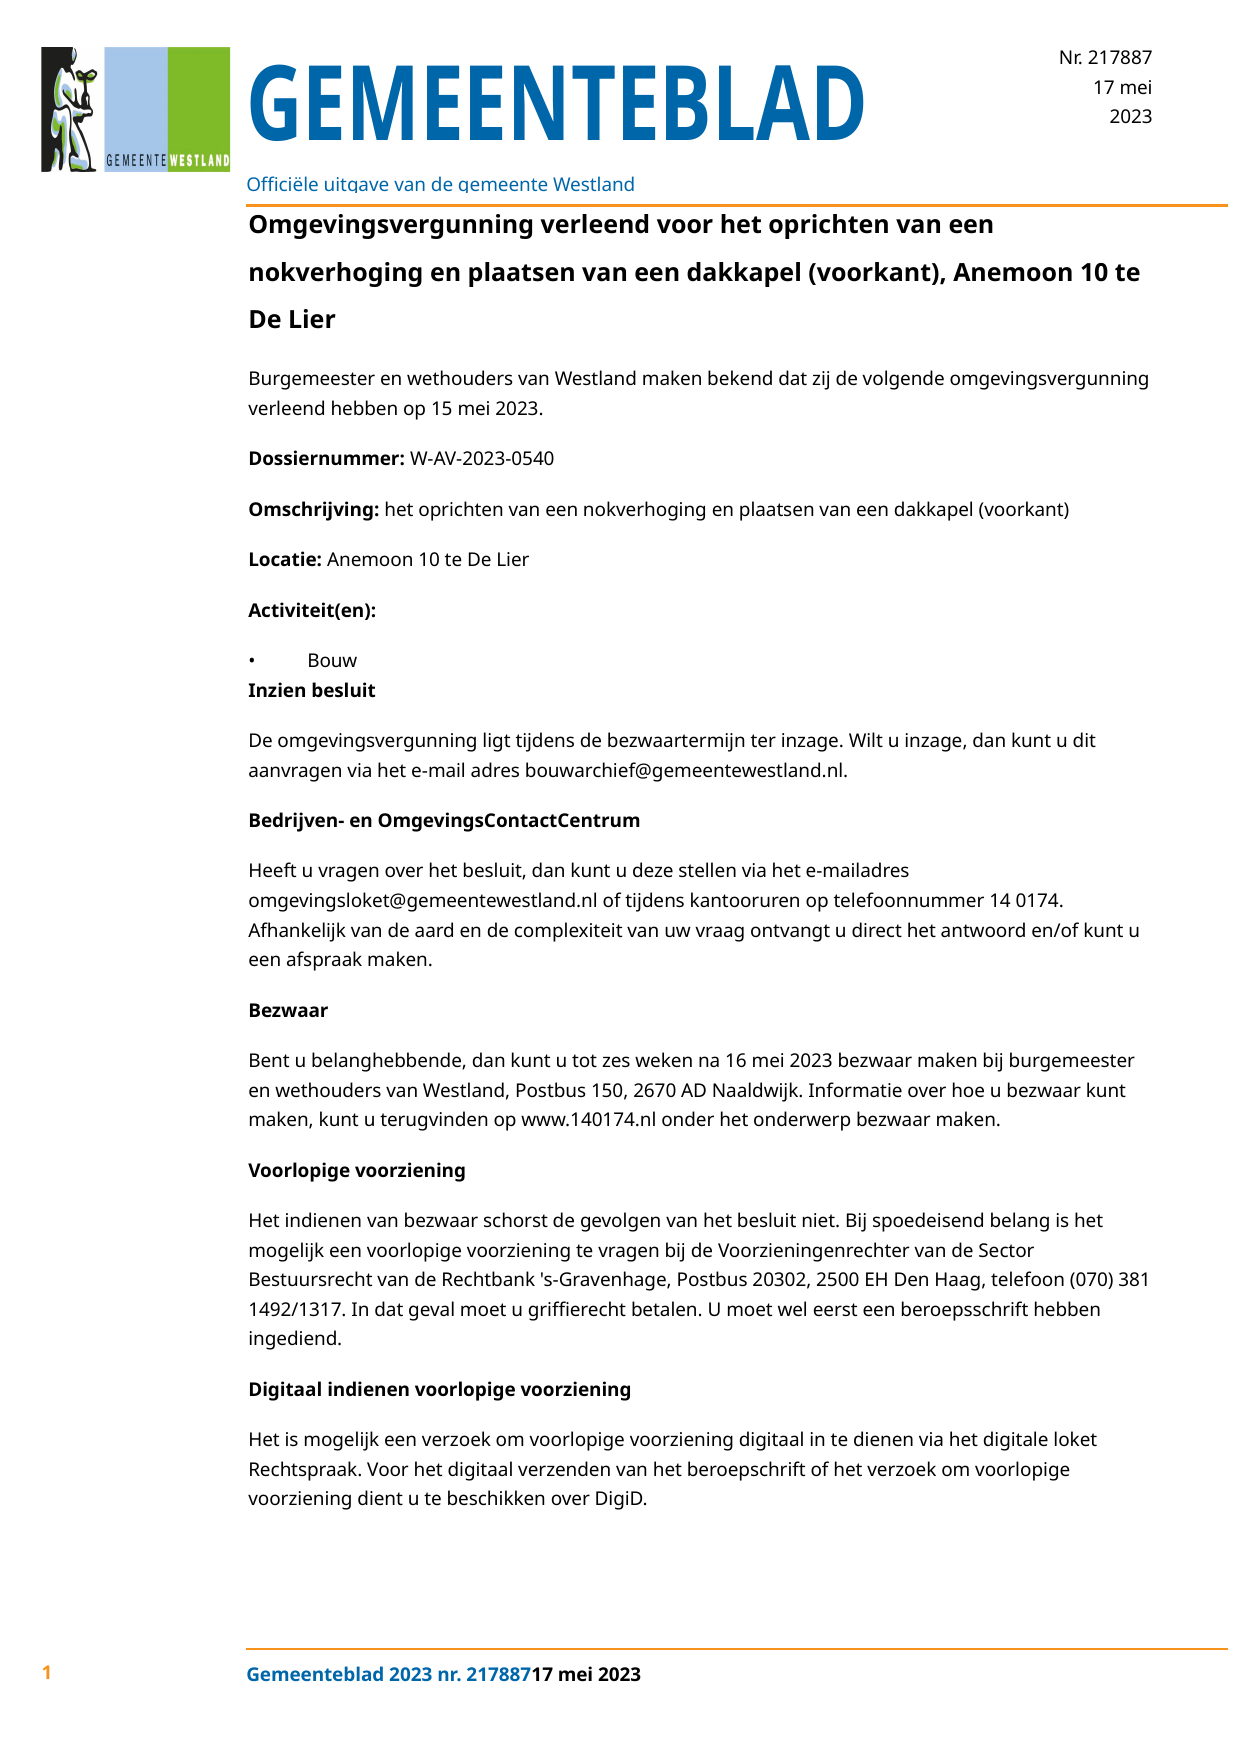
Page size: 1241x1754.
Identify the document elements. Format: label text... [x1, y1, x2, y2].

text Bedrijven- en OmgevingsContactCentrum [248, 807, 1152, 833]
text Het is mogelijk een verzoek om voorlopige voorziening digitaal in te dienen via het digitale loket Rechtspraak. Voor het digitaal verzenden van het beroepschrift of het verzoek om voorlopige voorziening dient u te beschikken over DigiD. [248, 1426, 1152, 1511]
text Omgevingsvergunning verleend voor het oprichten van een nokverhoging en plaatsen van een dakkapel (voorkant), Anemoon 10 te De Lier [248, 207, 1152, 336]
text Heeft u vragen over het besluit, dan kunt u deze stellen via het e-mailadres omgevingsloket@gemeentewestland.nl of tijdens kantooruren op telefoonnummer 14 0174. Afhankelijk van de aard en de complexiteit van uw vraag ontvangt u direct het antwoord en/of kunt u een afspraak maken. [248, 858, 1152, 972]
text Bent u belanghebbende, dan kunt u tot zes weken na 16 mei 2023 bezwaar maken bij burgemeester en wethouders van Westland, Postbus 150, 2670 AD Naaldwijk. Informatie over hoe u bezwaar kunt maken, kunt u terugvinden op www.140174.nl onder het onderwerp bezwaar maken. [248, 1047, 1152, 1132]
text De omgevingsvergunning ligt tijdens de bezwaartermijn ter inzage. Wilt u inzage, dan kunt u dit aanvragen via het e-mail adres bouwarchief@gemeentewestland.nl. [248, 727, 1152, 782]
picture [41, 47, 231, 172]
text Activiteit(en): [248, 597, 1152, 622]
text Voorlopige voorziening [248, 1157, 1152, 1182]
list Bouw [248, 647, 1152, 673]
text Het indienen van bezwaar schorst de gevolgen van het besluit niet. Bij spoedeisend belang is het mogelijk een voorlopige voorziening te vragen bij de Voorzieningenrechter van de Sector Bestuursrecht van de Rechtbank 's-Gravenhage, Postbus 20302, 2500 EH Den Haag, telefoon (070) 381 1492/1317. In dat geval moet u griffierecht betalen. U moet wel eerst een beroepsschrift hebben ingediend. [248, 1207, 1152, 1351]
text Inzien besluit [248, 677, 1152, 702]
text Bezwaar [248, 997, 1152, 1022]
text Locatie: Anemoon 10 te De Lier [248, 546, 1152, 572]
text Omschrijving: het oprichten van een nokverhoging en plaatsen van een dakkapel (voorkant) [248, 496, 1152, 522]
text Digitaal indienen voorlopige voorziening [248, 1376, 1152, 1402]
text Dossiernummer: W-AV-2023-0540 [248, 446, 1152, 471]
text Burgemeester en wethouders van Westland maken bekend dat zij de volgende omgevingsvergunning verleend hebben op 15 mei 2023. [248, 366, 1152, 421]
